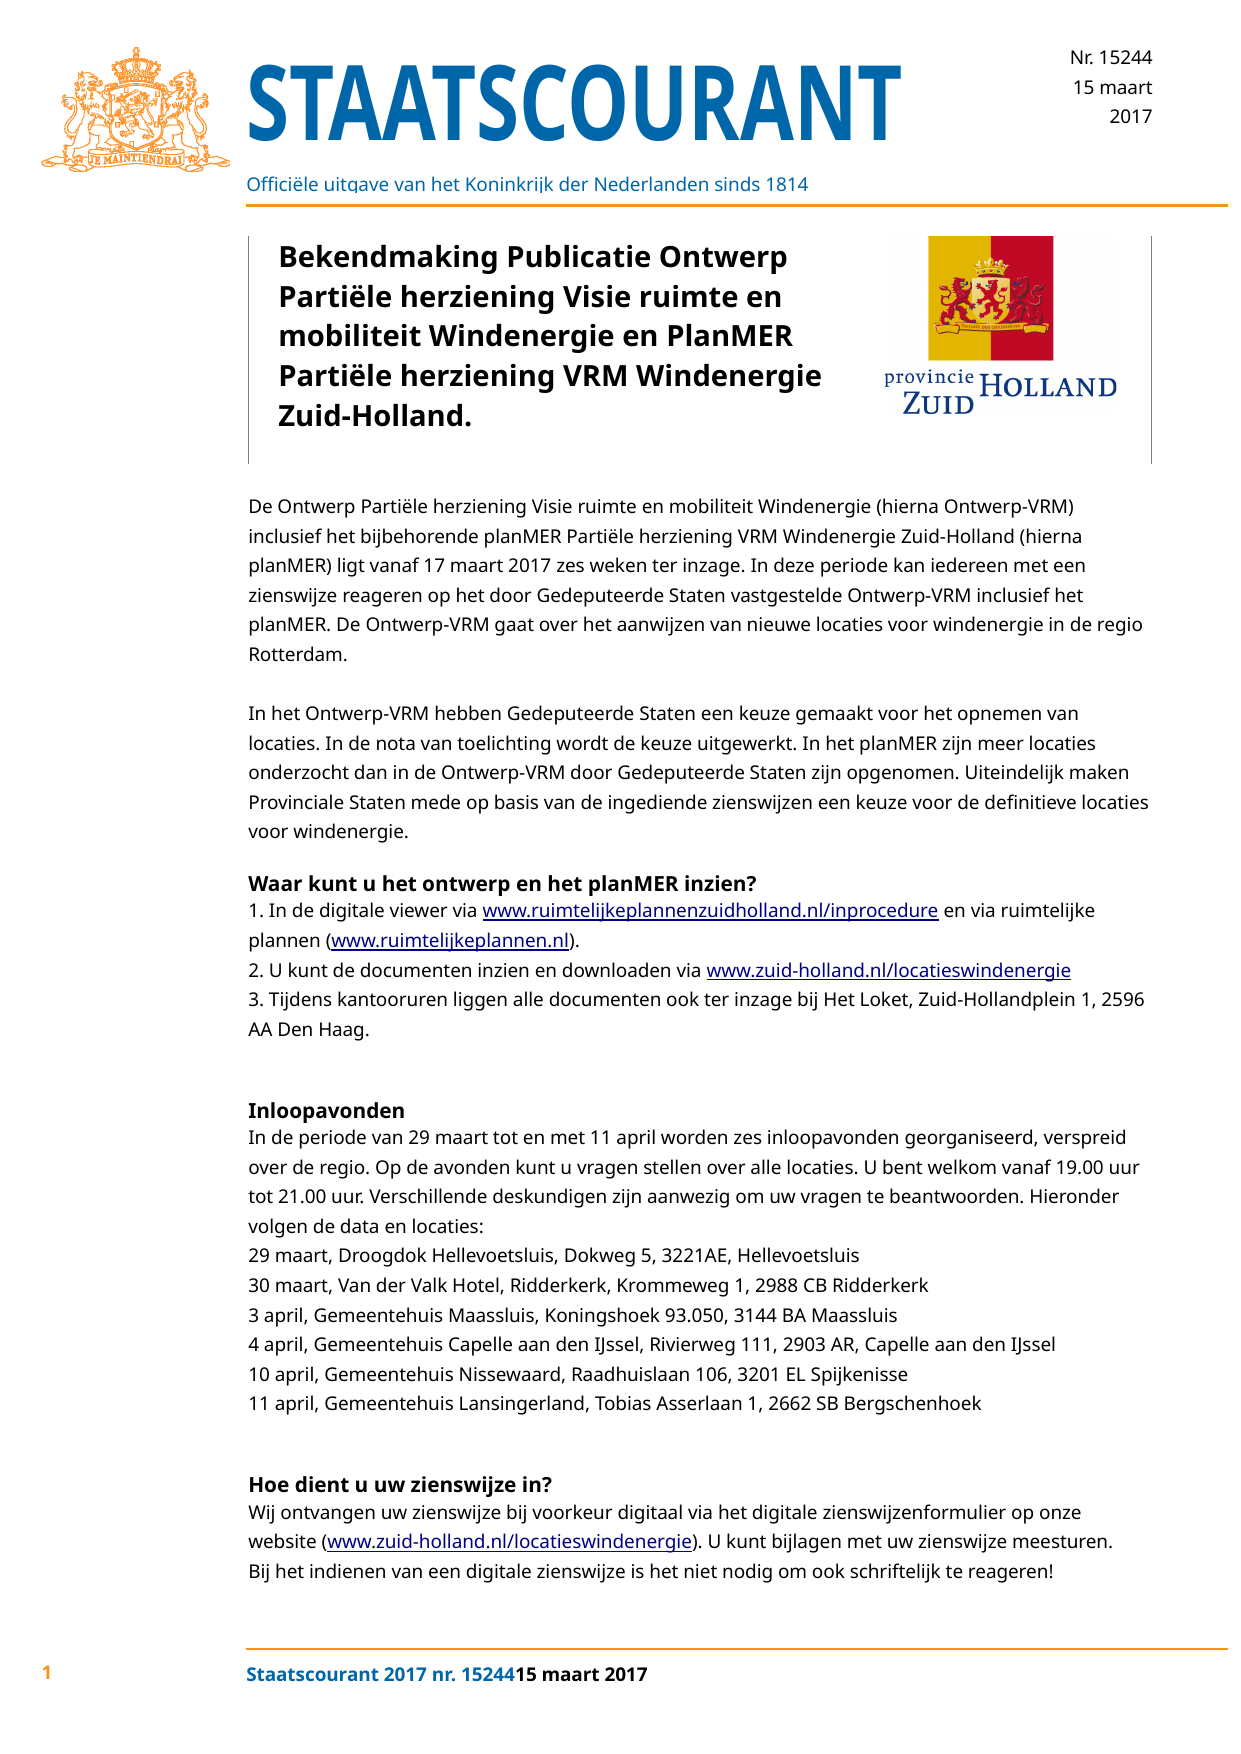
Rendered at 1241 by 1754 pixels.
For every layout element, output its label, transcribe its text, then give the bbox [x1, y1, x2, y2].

text 3. Tijdens kantooruren liggen alle documenten ook ter inzage bij Het Loket, Zuid-Hollandplein 1, 2596 AA Den Haag. [248, 986, 1152, 1042]
text Wij ontvangen uw zienswijze bij voorkeur digitaal via het digitale zienswijzenformulier op onze website (www.zuid-holland.nl/locatieswindenergie). U kunt bijlagen met uw zienswijze meesturen. [248, 1499, 1152, 1554]
text 11 april, Gemeentehuis Lansingerland, Tobias Asserlaan 1, 2662 SB Bergschenhoek [248, 1391, 1152, 1416]
text Hoe dient u uw zienswijze in? [248, 1471, 1152, 1499]
text 4 april, Gemeentehuis Capelle aan den IJssel, Rivierweg 111, 2903 AR, Capelle aan den IJssel [248, 1331, 1152, 1357]
text Inloopavonden [248, 1096, 1152, 1124]
text 29 maart, Droogdok Hellevoetsluis, Dokweg 5, 3221AE, Hellevoetsluis [248, 1243, 1152, 1268]
text Waar kunt u het ontwerp en het planMER inzien? [248, 869, 1152, 898]
table_header Bekendmaking Publicatie Ontwerp Partiële herziening Visie ruimte en mobiliteit Windenergie en PlanMER Partiële herziening VRM Windenergie Zuid-Holland. [249, 236, 850, 464]
text 1. In de digitale viewer via www.ruimtelijkeplannenzuidholland.nl/inprocedure en via ruimtelijke plannen (www.ruimtelijkeplannen.nl). [248, 898, 1152, 953]
text De Ontwerp Partiële herziening Visie ruimte en mobiliteit Windenergie (hierna Ontwerp-VRM) inclusief het bijbehorende planMER Partiële herziening VRM Windenergie Zuid-Holland (hierna planMER) ligt vanaf 17 maart 2017 zes weken ter inzage. In deze periode kan iedereen met een zienswijze reageren op het door Gedeputeerde Staten vastgestelde Ontwerp-VRM inclusief het planMER. De Ontwerp-VRM gaat over het aanwijzen van nieuwe locaties voor windenergie in de regio Rotterdam. [248, 493, 1152, 667]
table_header [850, 236, 885, 413]
text Bij het indienen van een digitale zienswijze is het niet nodig om ook schriftelijk te reageren! [248, 1558, 1152, 1584]
text 3 april, Gemeentehuis Maassluis, Koningshoek 93.050, 3144 BA Maassluis [248, 1302, 1152, 1328]
text 30 maart, Van der Valk Hotel, Ridderkerk, Krommeweg 1, 2988 CB Ridderkerk [248, 1272, 1152, 1298]
text In de periode van 29 maart tot en met 11 april worden zes inloopavonden georganiseerd, verspreid over de regio. Op de avonden kunt u vragen stellen over alle locaties. U bent welkom vanaf 19.00 uur tot 21.00 uur. Verschillende deskundigen zijn aanwezig om uw vragen te beantwoorden. Hieronder volgen de data en locaties: [248, 1124, 1152, 1239]
picture [885, 236, 1117, 414]
text 2. U kunt de documenten inzien en downloaden via www.zuid-holland.nl/locatieswindenergie [248, 957, 1152, 982]
table_header [850, 414, 1151, 464]
picture [41, 47, 231, 172]
table_header [1117, 236, 1151, 413]
text In het Ontwerp-VRM hebben Gedeputeerde Staten een keuze gemaakt voor het opnemen van locaties. In de nota van toelichting wordt de keuze uitgewerkt. In het planMER zijn meer locaties onderzocht dan in de Ontwerp-VRM door Gedeputeerde Staten zijn opgenomen. Uiteindelijk maken Provinciale Staten mede op basis van de ingediende zienswijzen een keuze voor de definitieve locaties voor windenergie. [248, 700, 1152, 844]
text 10 april, Gemeentehuis Nissewaard, Raadhuislaan 106, 3201 EL Spijkenisse [248, 1361, 1152, 1387]
